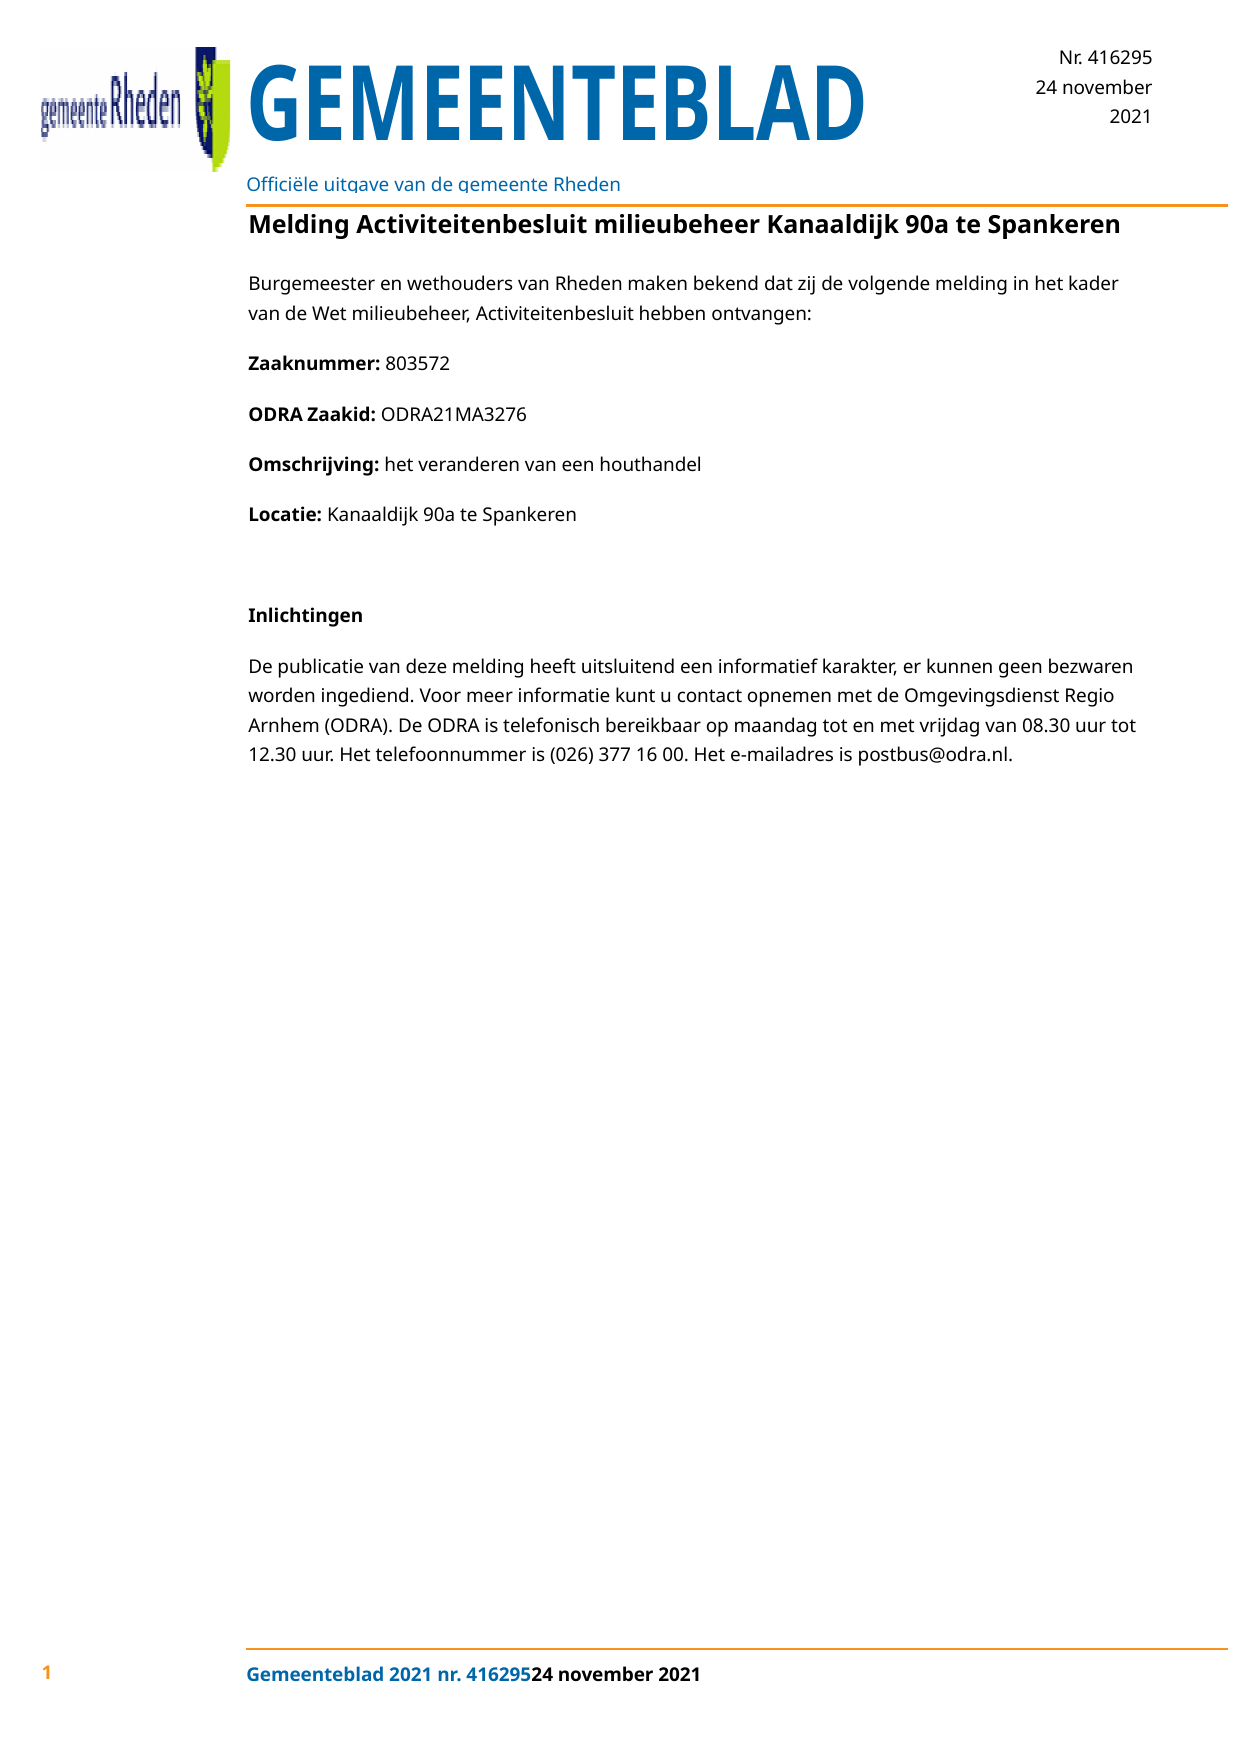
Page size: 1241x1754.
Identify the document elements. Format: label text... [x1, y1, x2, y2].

text ODRA Zaakid: ODRA21MA3276 [248, 401, 1152, 426]
text Inlichtingen [248, 602, 1152, 628]
text Omschrijving: het veranderen van een houthandel [248, 451, 1152, 477]
picture [41, 47, 231, 172]
text De publicatie van deze melding heeft uitsluitend een informatief karakter, er kunnen geen bezwaren worden ingediend. Voor meer informatie kunt u contact opnemen met de Omgevingsdienst Regio Arnhem (ODRA). De ODRA is telefonisch bereikbaar op maandag tot en met vrijdag van 08.30 uur tot 12.30 uur. Het telefoonnummer is (026) 377 16 00. Het e-mailadres is postbus@odra.nl. [248, 653, 1152, 767]
text Melding Activiteitenbesluit milieubeheer Kanaaldijk 90a te Spankeren [248, 207, 1152, 241]
text Burgemeester en wethouders van Rheden maken bekend dat zij de volgende melding in het kader van de Wet milieubeheer, Activiteitenbesluit hebben ontvangen: [248, 270, 1152, 326]
text Zaaknummer: 803572 [248, 350, 1152, 376]
text Locatie: Kanaaldijk 90a te Spankeren [248, 502, 1152, 527]
